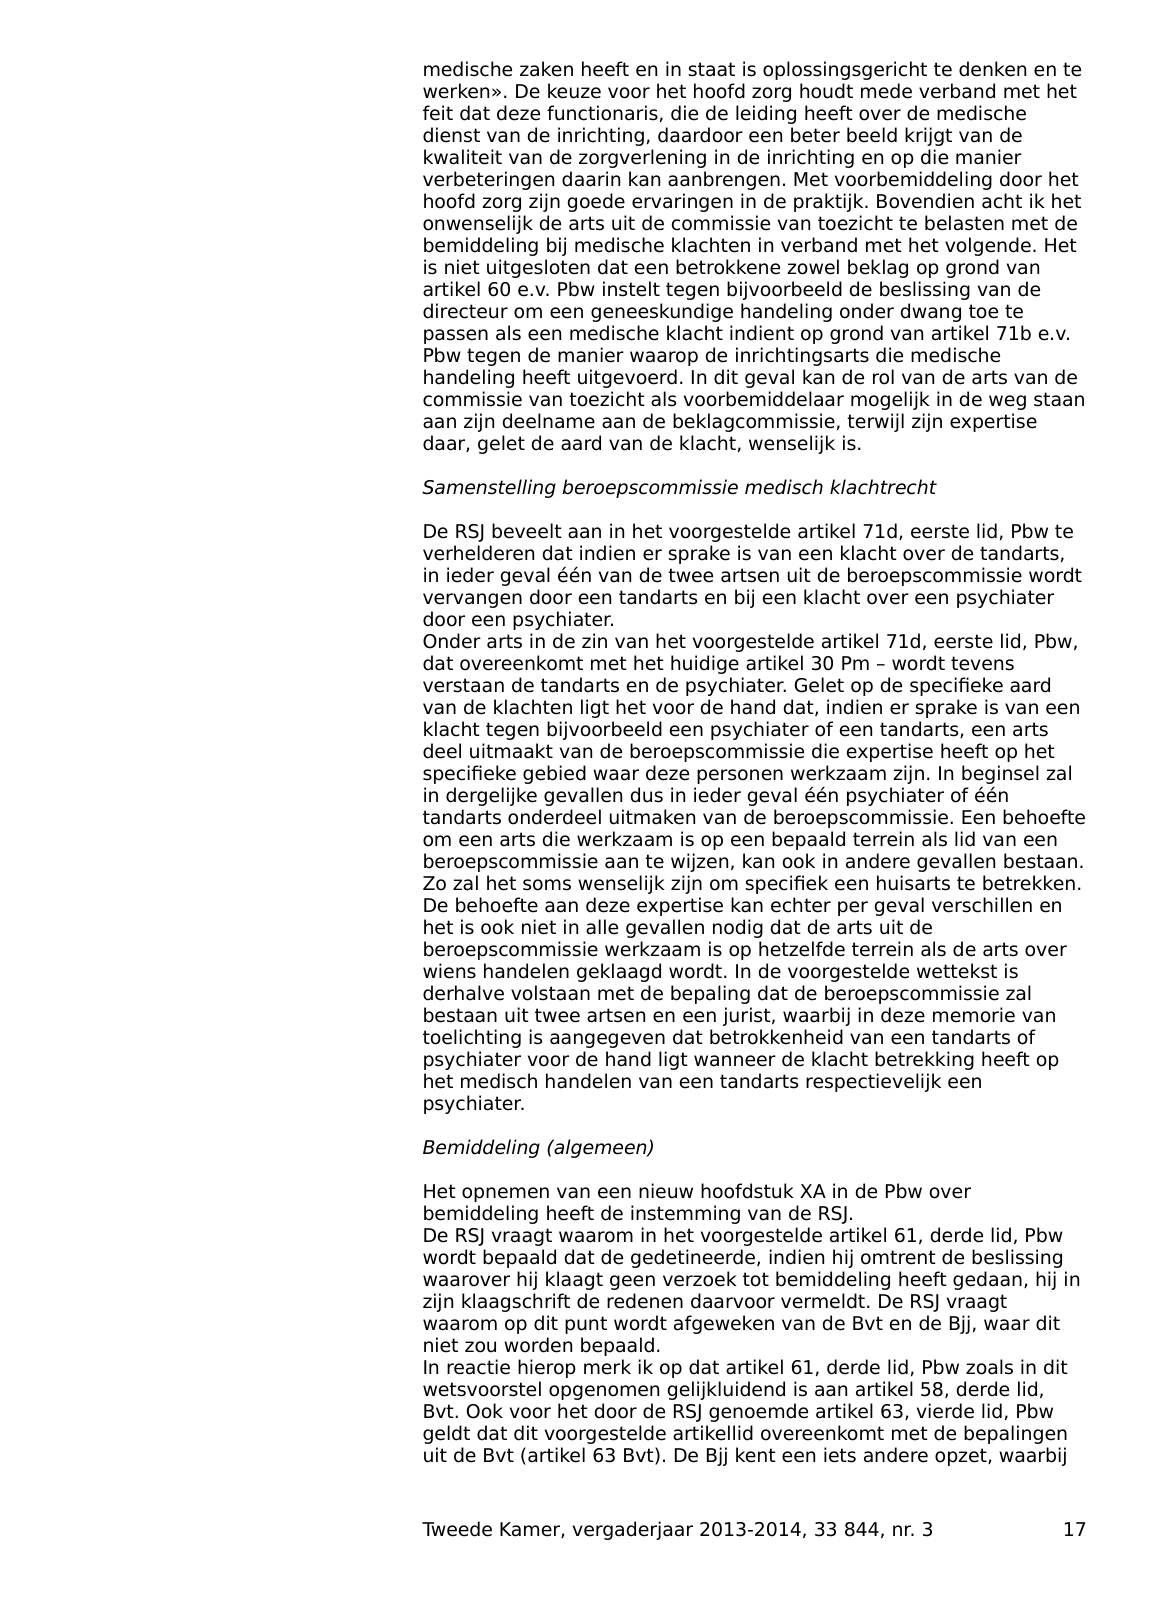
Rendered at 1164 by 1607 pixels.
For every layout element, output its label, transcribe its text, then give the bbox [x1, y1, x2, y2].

text Onder arts in de zin van het voorgestelde artikel 71d, eerste lid, Pbw, dat overeenkomt met het huidige artikel 30 Pm – wordt tevens verstaan de tandarts en de psychiater. Gelet op de specifieke aard van de klachten ligt het voor de hand dat, indien er sprake is van een klacht tegen bijvoorbeeld een psychiater of een tandarts, een arts deel uitmaakt van de beroepscommissie die expertise heeft op het specifieke gebied waar deze personen werkzaam zijn. In beginsel zal in dergelijke gevallen dus in ieder geval één psychiater of één tandarts onderdeel uitmaken van de beroepscommissie. Een behoefte om een arts die werkzaam is op een bepaald terrein als lid van een beroepscommissie aan te wijzen, kan ook in andere gevallen bestaan. Zo zal het soms wenselijk zijn om specifiek een huisarts te betrekken. De behoefte aan deze expertise kan echter per geval verschillen en het is ook niet in alle gevallen nodig dat de arts uit de beroepscommissie werkzaam is op hetzelfde terrein als de arts over wiens handelen geklaagd wordt. In de voorgestelde wettekst is derhalve volstaan met de bepaling dat de beroepscommissie zal bestaan uit twee artsen en een jurist, waarbij in deze memorie van toelichting is aangegeven dat betrokkenheid van een tandarts of psychiater voor de hand ligt wanneer de klacht betrekking heeft op het medisch handelen van een tandarts respectievelijk een psychiater. [422, 631, 1087, 1114]
subtitle Bemiddeling (algemeen) [422, 1137, 1087, 1159]
subtitle Samenstelling beroepscommissie medisch klachtrecht [422, 477, 1087, 499]
text In reactie hierop merk ik op dat artikel 61, derde lid, Pbw zoals in dit wetsvoorstel opgenomen gelijkluidend is aan artikel 58, derde lid, Bvt. Ook voor het door de RSJ genoemde artikel 63, vierde lid, Pbw geldt dat dit voorgestelde artikellid overeenkomt met de bepalingen uit de Bvt (artikel 63 Bvt). De Bjj kent een iets andere opzet, waarbij [422, 1357, 1087, 1467]
text De RSJ vraagt waarom in het voorgestelde artikel 61, derde lid, Pbw wordt bepaald dat de gedetineerde, indien hij omtrent de beslissing waarover hij klaagt geen verzoek tot bemiddeling heeft gedaan, hij in zijn klaagschrift de redenen daarvoor vermeldt. De RSJ vraagt waarom op dit punt wordt afgeweken van de Bvt en de Bjj, waar dit niet zou worden bepaald. [422, 1225, 1087, 1357]
text De RSJ beveelt aan in het voorgestelde artikel 71d, eerste lid, Pbw te verhelderen dat indien er sprake is van een klacht over de tandarts, in ieder geval één van de twee artsen uit de beroepscommissie wordt vervangen door een tandarts en bij een klacht over een psychiater door een psychiater. [422, 521, 1087, 631]
text medische zaken heeft en in staat is oplossingsgericht te denken en te werken». De keuze voor het hoofd zorg houdt mede verband met het feit dat deze functionaris, die de leiding heeft over de medische dienst van de inrichting, daardoor een beter beeld krijgt van de kwaliteit van de zorgverlening in de inrichting en op die manier verbeteringen daarin kan aanbrengen. Met voorbemiddeling door het hoofd zorg zijn goede ervaringen in de praktijk. Bovendien acht ik het onwenselijk de arts uit de commissie van toezicht te belasten met de bemiddeling bij medische klachten in verband met het volgende. Het is niet uitgesloten dat een betrokkene zowel beklag op grond van artikel 60 e.v. Pbw instelt tegen bijvoorbeeld de beslissing van de directeur om een geneeskundige handeling onder dwang toe te passen als een medische klacht indient op grond van artikel 71b e.v. Pbw tegen de manier waarop de inrichtingsarts die medische handeling heeft uitgevoerd. In dit geval kan de rol van de arts van de commissie van toezicht als voorbemiddelaar mogelijk in de weg staan aan zijn deelname aan de beklagcommissie, terwijl zijn expertise daar, gelet de aard van de klacht, wenselijk is. [422, 59, 1087, 455]
text Het opnemen van een nieuw hoofdstuk XA in de Pbw over bemiddeling heeft de instemming van de RSJ. [422, 1181, 1087, 1225]
